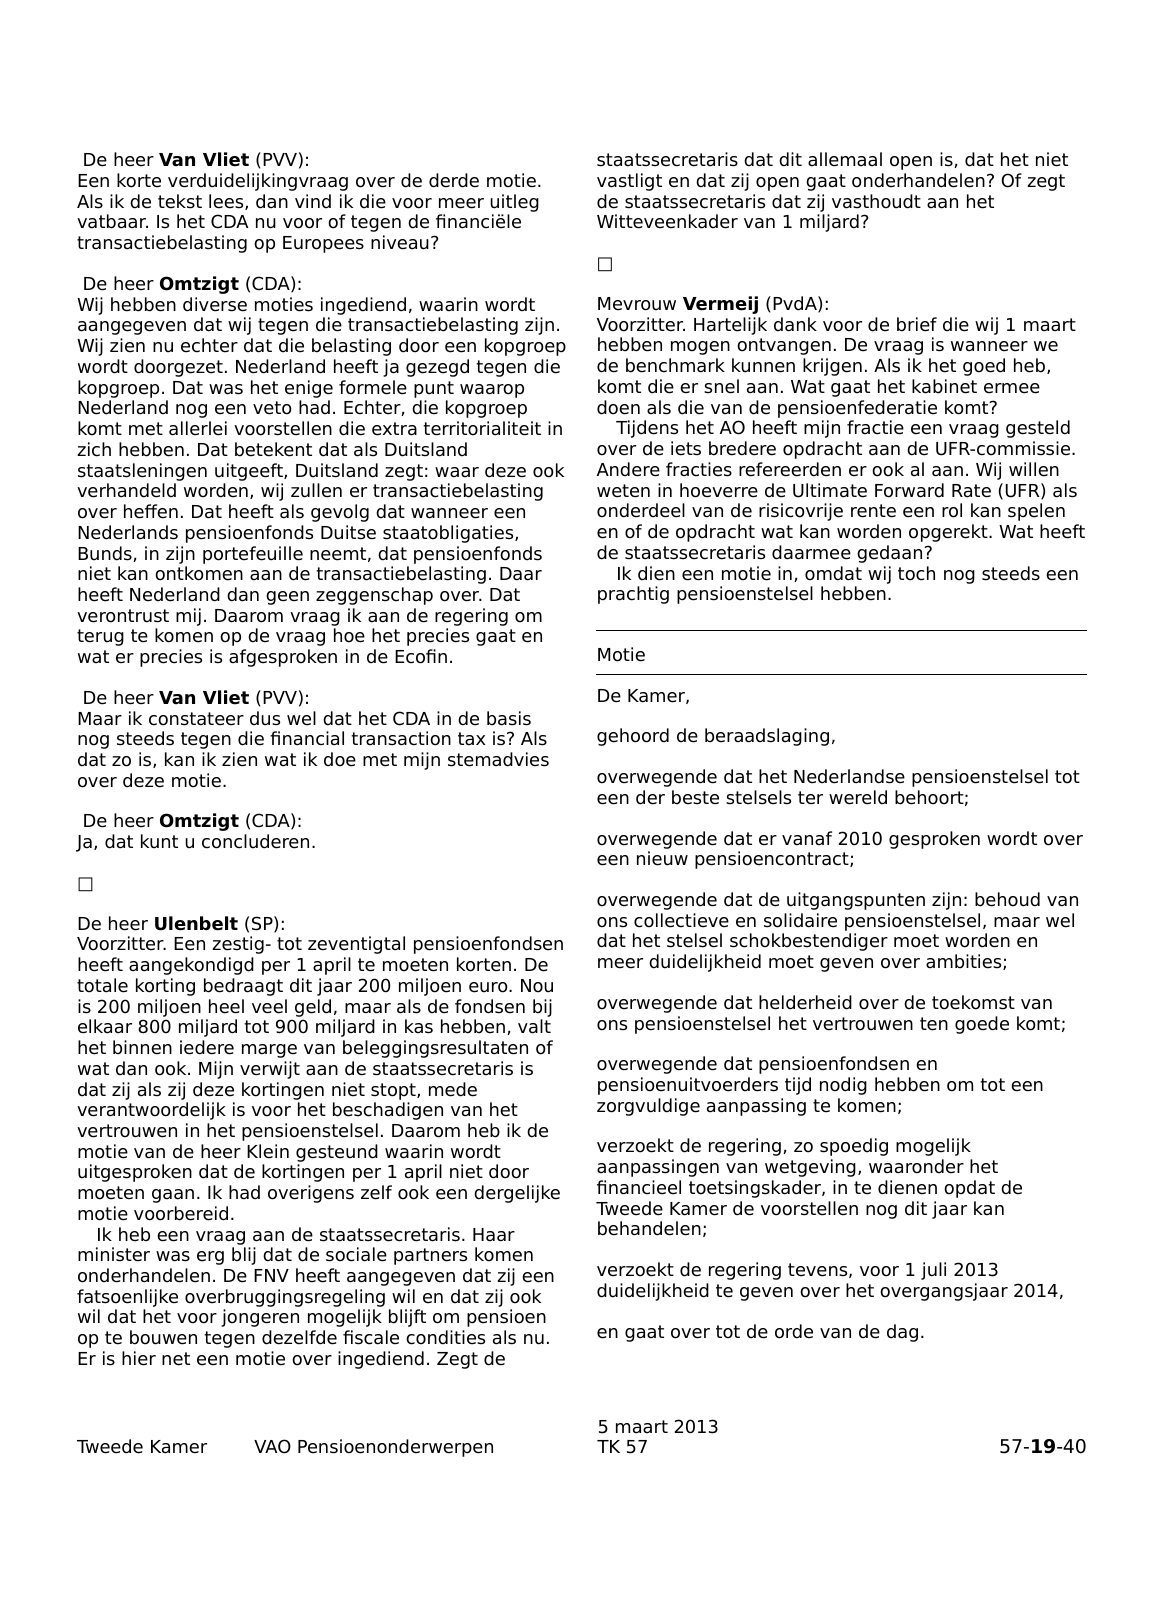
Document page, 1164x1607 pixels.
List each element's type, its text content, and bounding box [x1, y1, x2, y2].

text Voorzitter. Hartelijk dank voor de brief die wij 1 maart hebben mogen ontvangen. De vraag is wanneer we de benchmark kunnen krijgen. Als ik het goed heb, komt die er snel aan. Wat gaat het kabinet ermee doen als die van de pensioenfederatie komt? [596, 314, 1087, 418]
text Voorzitter. Een zestig- tot zeventigtal pensioenfondsen heeft aangekondigd per 1 april te moeten korten. De totale korting bedraagt dit jaar 200 miljoen euro. Nou is 200 miljoen heel veel geld, maar als de fondsen bij elkaar 800 miljard tot 900 miljard in kas hebben, valt het binnen iedere marge van beleggingsresultaten of wat dan ook. Mijn verwijt aan de staatssecretaris is dat zij als zij deze kortingen niet stopt, mede verantwoordelijk is voor het beschadigen van het vertrouwen in het pensioenstelsel. Daarom heb ik de motie van de heer Klein gesteund waarin wordt uitgesproken dat de kortingen per 1 april niet door moeten gaan. Ik had overigens zelf ook een dergelijke motie voorbereid. [77, 934, 567, 1224]
text Maar ik constateer dus wel dat het CDA in de basis nog steeds tegen die financial transaction tax is? Als dat zo is, kan ik zien wat ik doe met mijn stemadvies over deze motie. [77, 708, 567, 791]
text Mevrouw Vermeij (PvdA): [596, 294, 1087, 314]
text overwegende dat het Nederlandse pensioenstelsel tot een der beste stelsels ter wereld behoort; [596, 767, 1087, 808]
text overwegende dat pensioenfondsen en pensioenuitvoerders tijd nodig hebben om tot een zorgvuldige aanpassing te komen; [596, 1054, 1087, 1116]
text staatssecretaris dat dit allemaal open is, dat het niet vastligt en dat zij open gaat onderhandelen? Of zegt de staatssecretaris dat zij vasthoudt aan het Witteveenkader van 1 miljard? [596, 150, 1087, 233]
text en gaat over tot de orde van de dag. [596, 1321, 1087, 1342]
text □ [77, 873, 567, 893]
text De heer Omtzigt (CDA): [77, 274, 567, 294]
text gehoord de beraadslaging, [596, 726, 1087, 747]
text Wij hebben diverse moties ingediend, waarin wordt aangegeven dat wij tegen die transactiebelasting zijn. Wij zien nu echter dat die belasting door een kopgroep wordt doorgezet. Nederland heeft ja gezegd tegen die kopgroep. Dat was het enige formele punt waarop Nederland nog een veto had. Echter, die kopgroep komt met allerlei voorstellen die extra territorialiteit in zich hebben. Dat betekent dat als Duitsland staatsleningen uitgeeft, Duitsland zegt: waar deze ook verhandeld worden, wij zullen er transactiebelasting over heffen. Dat heeft als gevolg dat wanneer een Nederlands pensioenfonds Duitse staatobligaties, Bunds, in zijn portefeuille neemt, dat pensioenfonds niet kan ontkomen aan de transactiebelasting. Daar heeft Nederland dan geen zeggenschap over. Dat verontrust mij. Daarom vraag ik aan de regering om terug te komen op de vraag hoe het precies gaat en wat er precies is afgesproken in de Ecofin. [77, 294, 567, 668]
text Een korte verduidelijkingvraag over de derde motie. Als ik de tekst lees, dan vind ik die voor meer uitleg vatbaar. Is het CDA nu voor of tegen de financiële transactiebelasting op Europees niveau? [77, 171, 567, 254]
text overwegende dat de uitgangspunten zijn: behoud van ons collectieve en solidaire pensioenstelsel, maar wel dat het stelsel schokbestendiger moet worden en meer duidelijkheid moet geven over ambities; [596, 890, 1087, 973]
text Ik heb een vraag aan de staatssecretaris. Haar minister was erg blij dat de sociale partners komen onderhandelen. De FNV heeft aangegeven dat zij een fatsoenlijke overbruggingsregeling wil en dat zij ook wil dat het voor jongeren mogelijk blijft om pensioen op te bouwen tegen dezelfde fiscale condities als nu. Er is hier net een motie over ingediend. Zegt de [77, 1224, 567, 1369]
text De heer Omtzigt (CDA): [77, 811, 567, 832]
text □ [596, 253, 1087, 274]
text De Kamer, [596, 685, 1087, 706]
text De heer Van Vliet (PVV): [77, 150, 567, 171]
text overwegende dat er vanaf 2010 gesproken wordt over een nieuw pensioencontract; [596, 828, 1087, 870]
text Ja, dat kunt u concluderen. [77, 832, 567, 853]
text Ik dien een motie in, omdat wij toch nog steeds een prachtig pensioenstelsel hebben. [596, 563, 1087, 605]
text Motie [596, 645, 1087, 665]
text De heer Van Vliet (PVV): [77, 688, 567, 708]
text verzoekt de regering, zo spoedig mogelijk aanpassingen van wetgeving, waaronder het financieel toetsingskader, in te dienen opdat de Tweede Kamer de voorstellen nog dit jaar kan behandelen; [596, 1136, 1087, 1240]
text Tijdens het AO heeft mijn fractie een vraag gesteld over de iets bredere opdracht aan de UFR-commissie. Andere fracties refereerden er ook al aan. Wij willen weten in hoeverre de Ultimate Forward Rate (UFR) als onderdeel van de risicovrije rente een rol kan spelen en of de opdracht wat kan worden opgerekt. Wat heeft de staatssecretaris daarmee gedaan? [596, 418, 1087, 563]
text overwegende dat helderheid over de toekomst van ons pensioenstelsel het vertrouwen ten goede komt; [596, 993, 1087, 1034]
text verzoekt de regering tevens, voor 1 juli 2013 duidelijkheid te geven over het overgangsjaar 2014, [596, 1260, 1087, 1301]
text De heer Ulenbelt (SP): [77, 913, 567, 934]
